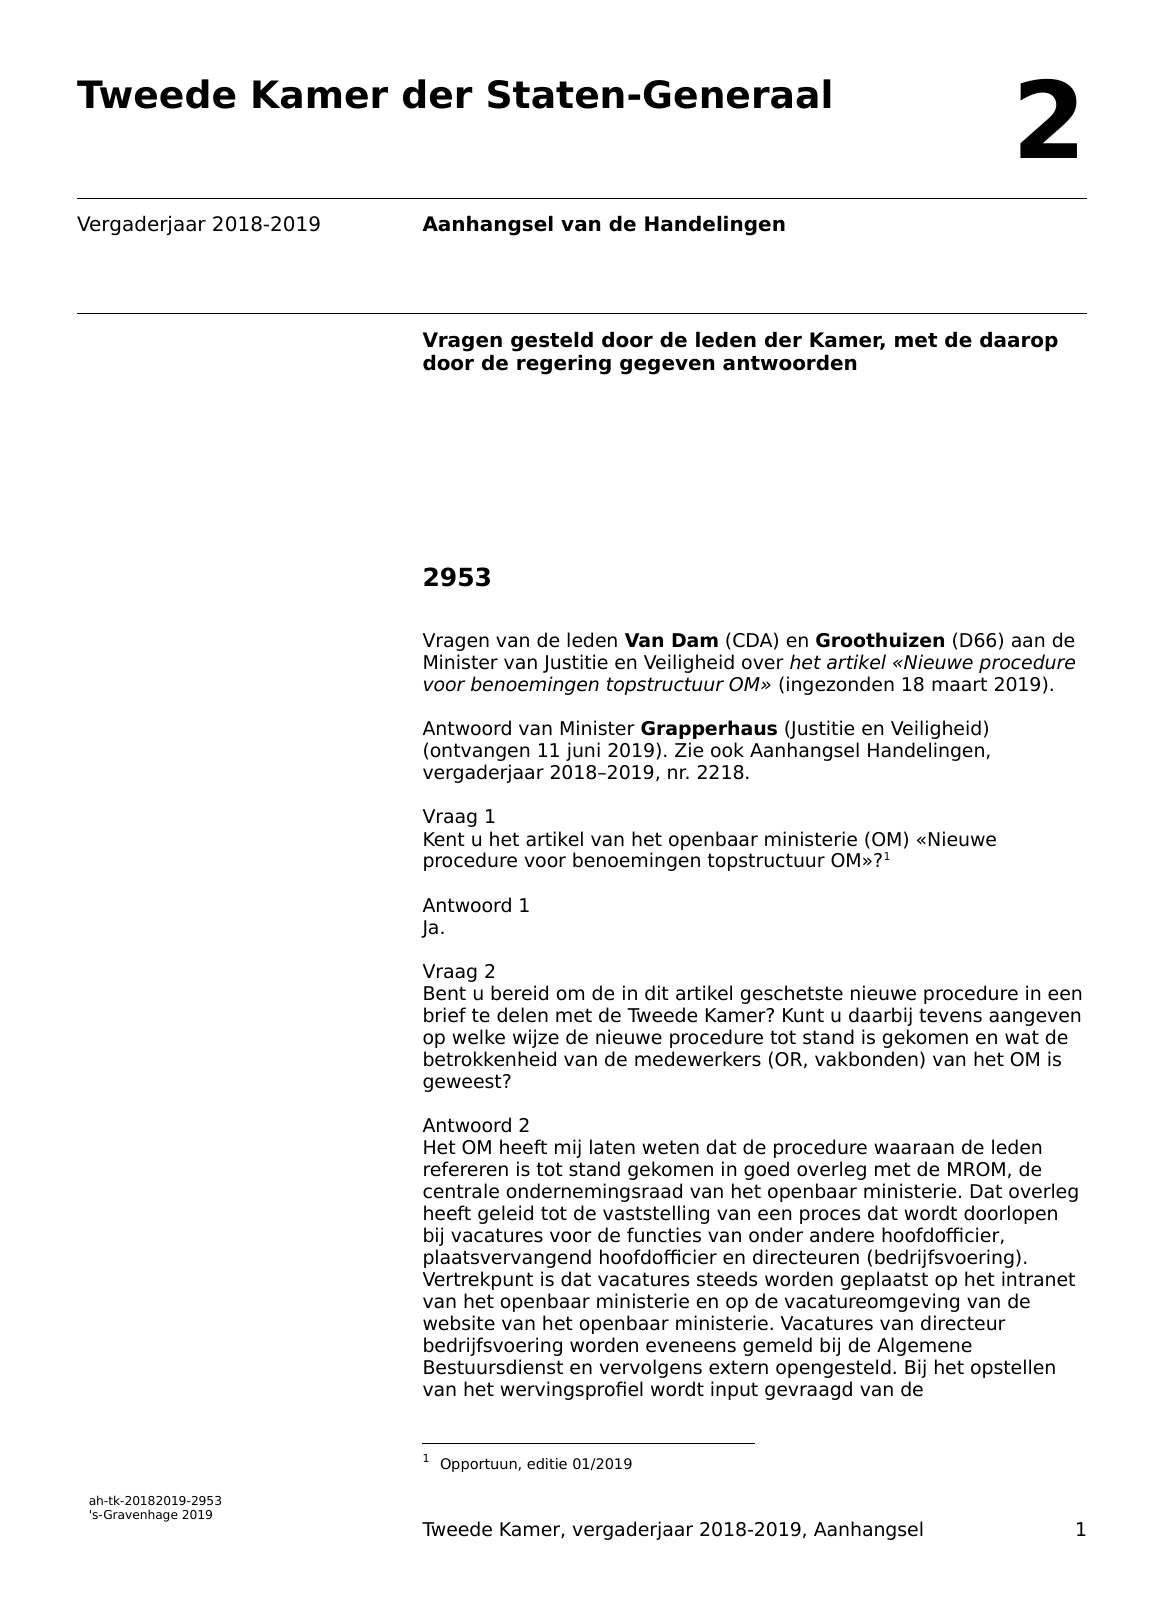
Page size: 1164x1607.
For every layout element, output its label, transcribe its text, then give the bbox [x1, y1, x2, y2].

table_cell Vergaderjaar 2018-2019 [77, 199, 422, 313]
text Kent u het artikel van het openbaar ministerie (OM) «Nieuwe procedure voor benoemingen topstructuur OM»? [422, 828, 1087, 872]
text Vraag 1 [422, 806, 1087, 828]
text 's-Gravenhage 2019 [88, 1508, 323, 1522]
table_header Tweede Kamer der Staten-Generaal [77, 59, 886, 198]
table_cell Aanhangsel van de Handelingen [422, 199, 1087, 313]
text Vraag 2 [422, 961, 1087, 983]
table_cell [77, 314, 422, 375]
text Opportuun, editie 01/2019 [422, 1452, 1087, 1474]
text ah-tk-20182019-2953 [88, 1494, 323, 1508]
text Antwoord 1 [422, 894, 1087, 917]
text Het OM heeft mij laten weten dat de procedure waaraan de leden refereren is tot stand gekomen in goed overleg met de MROM, de centrale ondernemingsraad van het openbaar ministerie. Dat overleg heeft geleid tot de vaststelling van een proces dat wordt doorlopen bij vacatures voor de functies van onder andere hoofdofficier, plaatsvervangend hoofdofficier en directeuren (bedrijfsvoering). Vertrekpunt is dat vacatures steeds worden geplaatst op het intranet van het openbaar ministerie en op de vacatureomgeving van de website van het openbaar ministerie. Vacatures van directeur bedrijfsvoering worden eveneens gemeld bij de Algemene Bestuursdienst en vervolgens extern opengesteld. Bij het opstellen van het wervingsprofiel wordt input gevraagd van de [422, 1137, 1087, 1401]
table_header 2 [886, 59, 1087, 198]
text 2953 [422, 563, 1087, 592]
text Ja. [422, 917, 1087, 938]
text Antwoord 2 [422, 1115, 1087, 1137]
text Bent u bereid om de in dit artikel geschetste nieuwe procedure in een brief te delen met de Tweede Kamer? Kunt u daarbij tevens aangeven op welke wijze de nieuwe procedure tot stand is gekomen en wat de betrokkenheid van de medewerkers (OR, vakbonden) van het OM is geweest? [422, 983, 1087, 1093]
table_cell Vragen gesteld door de leden der Kamer, met de daarop door de regering gegeven antwoorden [422, 314, 1087, 375]
text Vragen van de leden Van Dam (CDA) en Groothuizen (D66) aan de Minister van Justitie en Veiligheid over het artikel «Nieuwe procedure voor benoemingen topstructuur OM» (ingezonden 18 maart 2019). [422, 630, 1087, 696]
text Antwoord van Minister Grapperhaus (Justitie en Veiligheid) (ontvangen 11 juni 2019). Zie ook Aanhangsel Handelingen, vergaderjaar 2018–2019, nr. 2218. [422, 718, 1087, 784]
